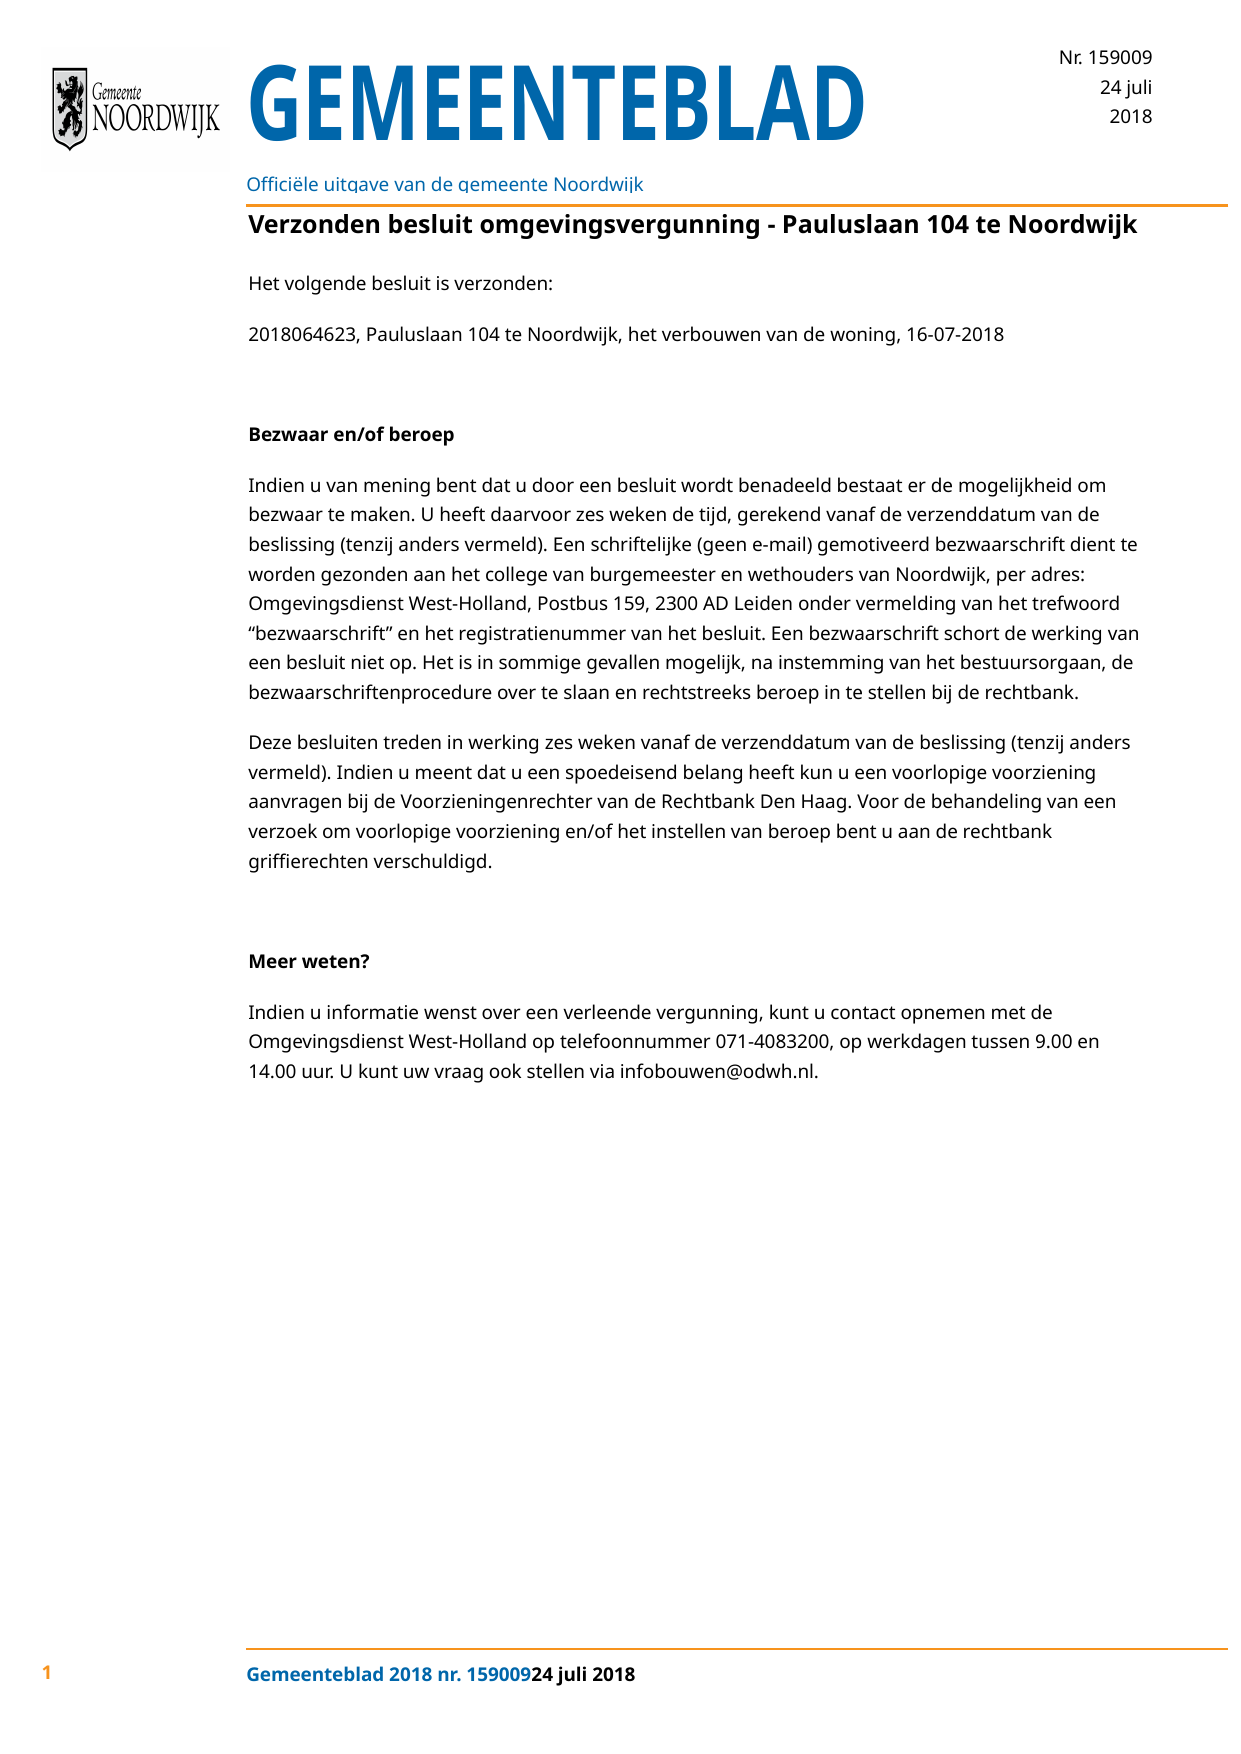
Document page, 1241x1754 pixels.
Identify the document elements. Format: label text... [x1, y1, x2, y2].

picture [41, 47, 231, 172]
text Indien u van mening bent dat u door een besluit wordt benadeeld bestaat er de mogelijkheid om bezwaar te maken. U heeft daarvoor zes weken de tijd, gerekend vanaf de verzenddatum van de beslissing (tenzij anders vermeld). Een schriftelijke (geen e-mail) gemotiveerd bezwaarschrift dient te worden gezonden aan het college van burgemeester en wethouders van Noordwijk, per adres: Omgevingsdienst West-Holland, Postbus 159, 2300 AD Leiden onder vermelding van het trefwoord “bezwaarschrift” en het registratienummer van het besluit. Een bezwaarschrift schort de werking van een besluit niet op. Het is in sommige gevallen mogelijk, na instemming van het bestuursorgaan, de bezwaarschriftenprocedure over te slaan en rechtstreeks beroep in te stellen bij de rechtbank. [248, 472, 1152, 705]
text Bezwaar en/of beroep [248, 422, 1152, 447]
text Het volgende besluit is verzonden: [248, 270, 1152, 296]
text Meer weten? [248, 949, 1152, 974]
text Indien u informatie wenst over een verleende vergunning, kunt u contact opnemen met de Omgevingsdienst West-Holland op telefoonnummer 071-4083200, op werkdagen tussen 9.00 en 14.00 uur. U kunt uw vraag ook stellen via infobouwen@odwh.nl. [248, 999, 1152, 1084]
text Verzonden besluit omgevingsvergunning - Pauluslaan 104 te Noordwijk [248, 207, 1152, 241]
text 2018064623, Pauluslaan 104 te Noordwijk, het verbouwen van de woning, 16-07-2018 [248, 321, 1152, 346]
text Deze besluiten treden in werking zes weken vanaf de verzenddatum van de beslissing (tenzij anders vermeld). Indien u meent dat u een spoedeisend belang heeft kun u een voorlopige voorziening aanvragen bij de Voorzieningenrechter van de Rechtbank Den Haag. Voor de behandeling van een verzoek om voorlopige voorziening en/of het instellen van beroep bent u aan de rechtbank griffierechten verschuldigd. [248, 729, 1152, 873]
